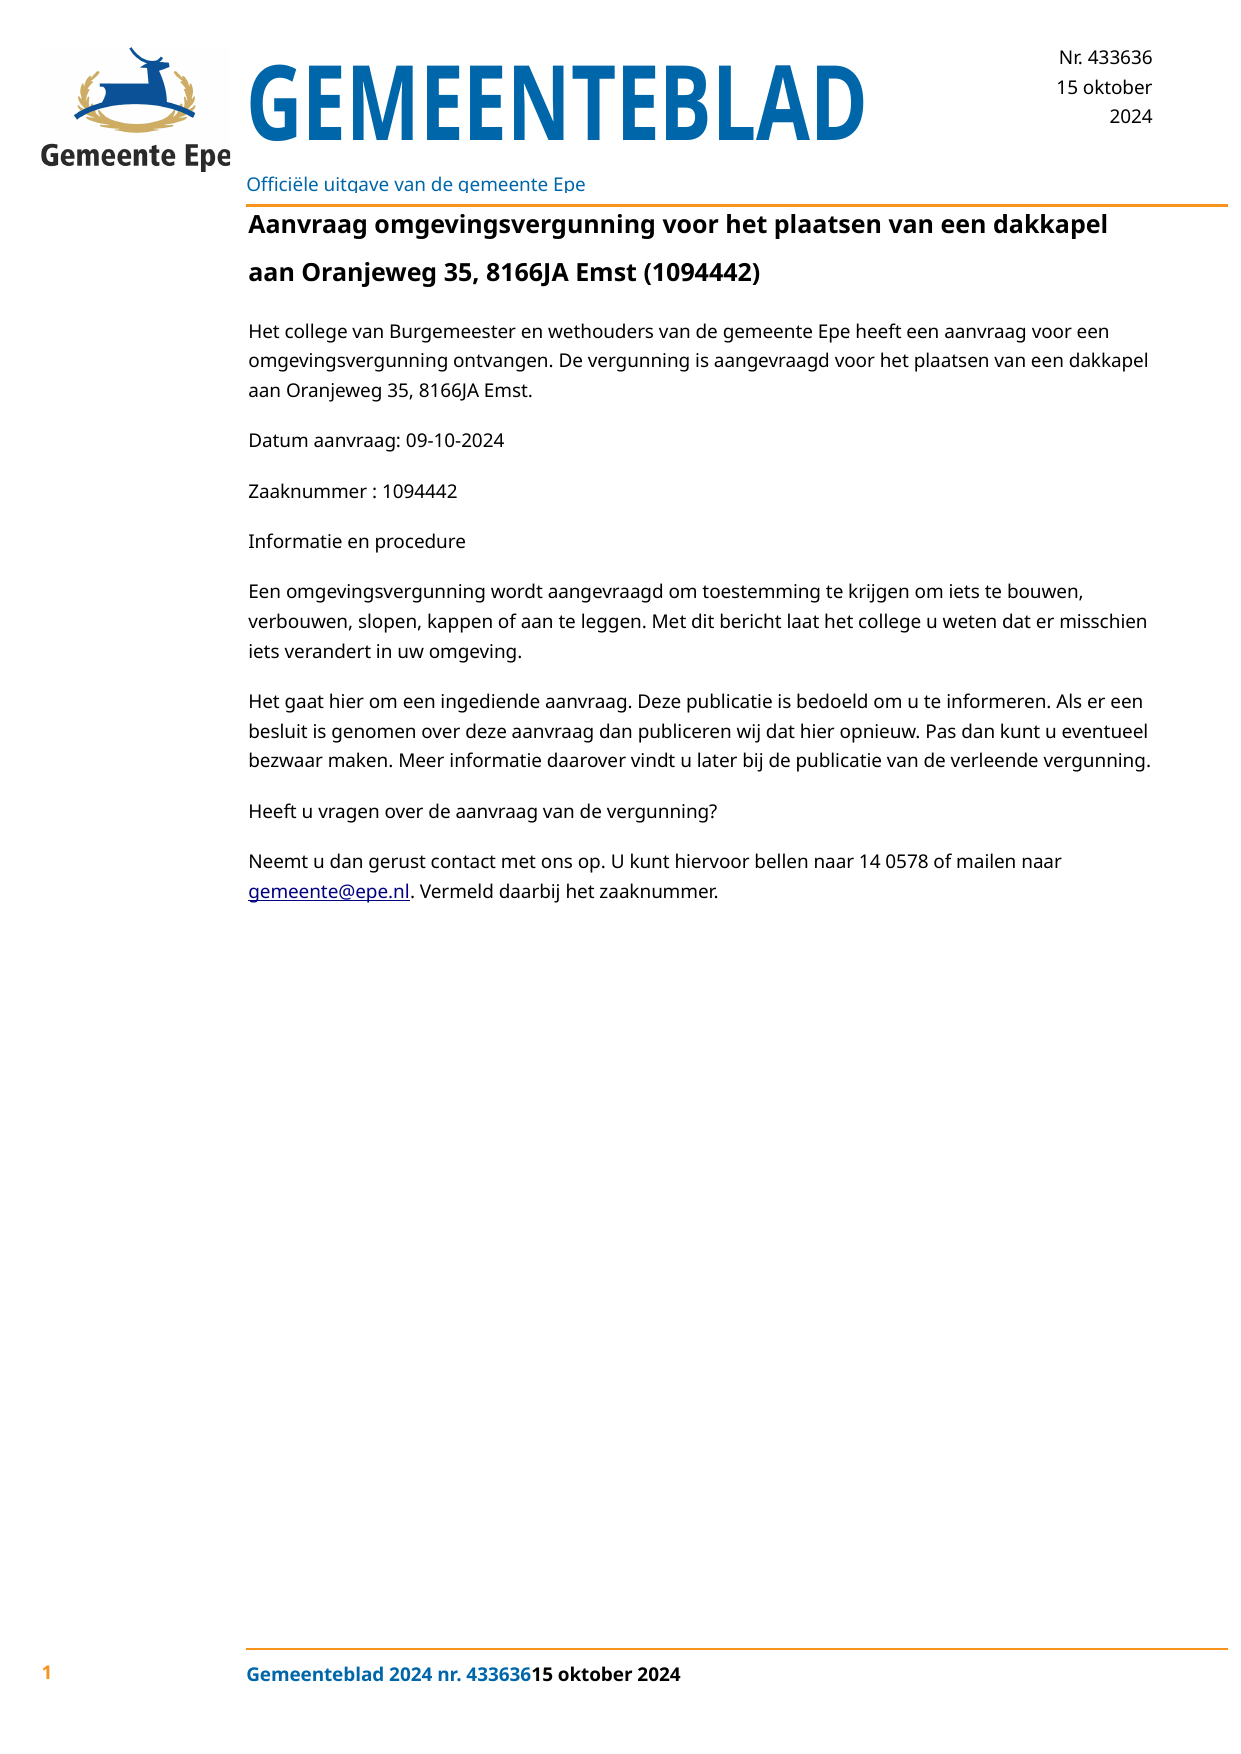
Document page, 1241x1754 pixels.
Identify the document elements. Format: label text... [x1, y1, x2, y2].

text Aanvraag omgevingsvergunning voor het plaatsen van een dakkapel aan Oranjeweg 35, 8166JA Emst (1094442) [248, 207, 1152, 288]
text Zaaknummer : 1094442 [248, 478, 1152, 504]
text Heeft u vragen over de aanvraag van de vergunning? [248, 798, 1152, 824]
text Het college van Burgemeester en wethouders van de gemeente Epe heeft een aanvraag voor een omgevingsvergunning ontvangen. De vergunning is aangevraagd voor het plaatsen van een dakkapel aan Oranjeweg 35, 8166JA Emst. [248, 318, 1152, 403]
text Neemt u dan gerust contact met ons op. U kunt hiervoor bellen naar 14 0578 of mailen naar gemeente@epe.nl. Vermeld daarbij het zaaknummer. [248, 848, 1152, 904]
text Een omgevingsvergunning wordt aangevraagd om toestemming te krijgen om iets te bouwen, verbouwen, slopen, kappen of aan te leggen. Met dit bericht laat het college u weten dat er misschien iets verandert in uw omgeving. [248, 579, 1152, 664]
text Het gaat hier om een ingediende aanvraag. Deze publicatie is bedoeld om u te informeren. Als er een besluit is genomen over deze aanvraag dan publiceren wij dat hier opnieuw. Pas dan kunt u eventueel bezwaar maken. Meer informatie daarover vindt u later bij de publicatie van de verleende vergunning. [248, 688, 1152, 773]
text Informatie en procedure [248, 528, 1152, 554]
picture [41, 47, 231, 172]
text Datum aanvraag: 09-10-2024 [248, 427, 1152, 453]
